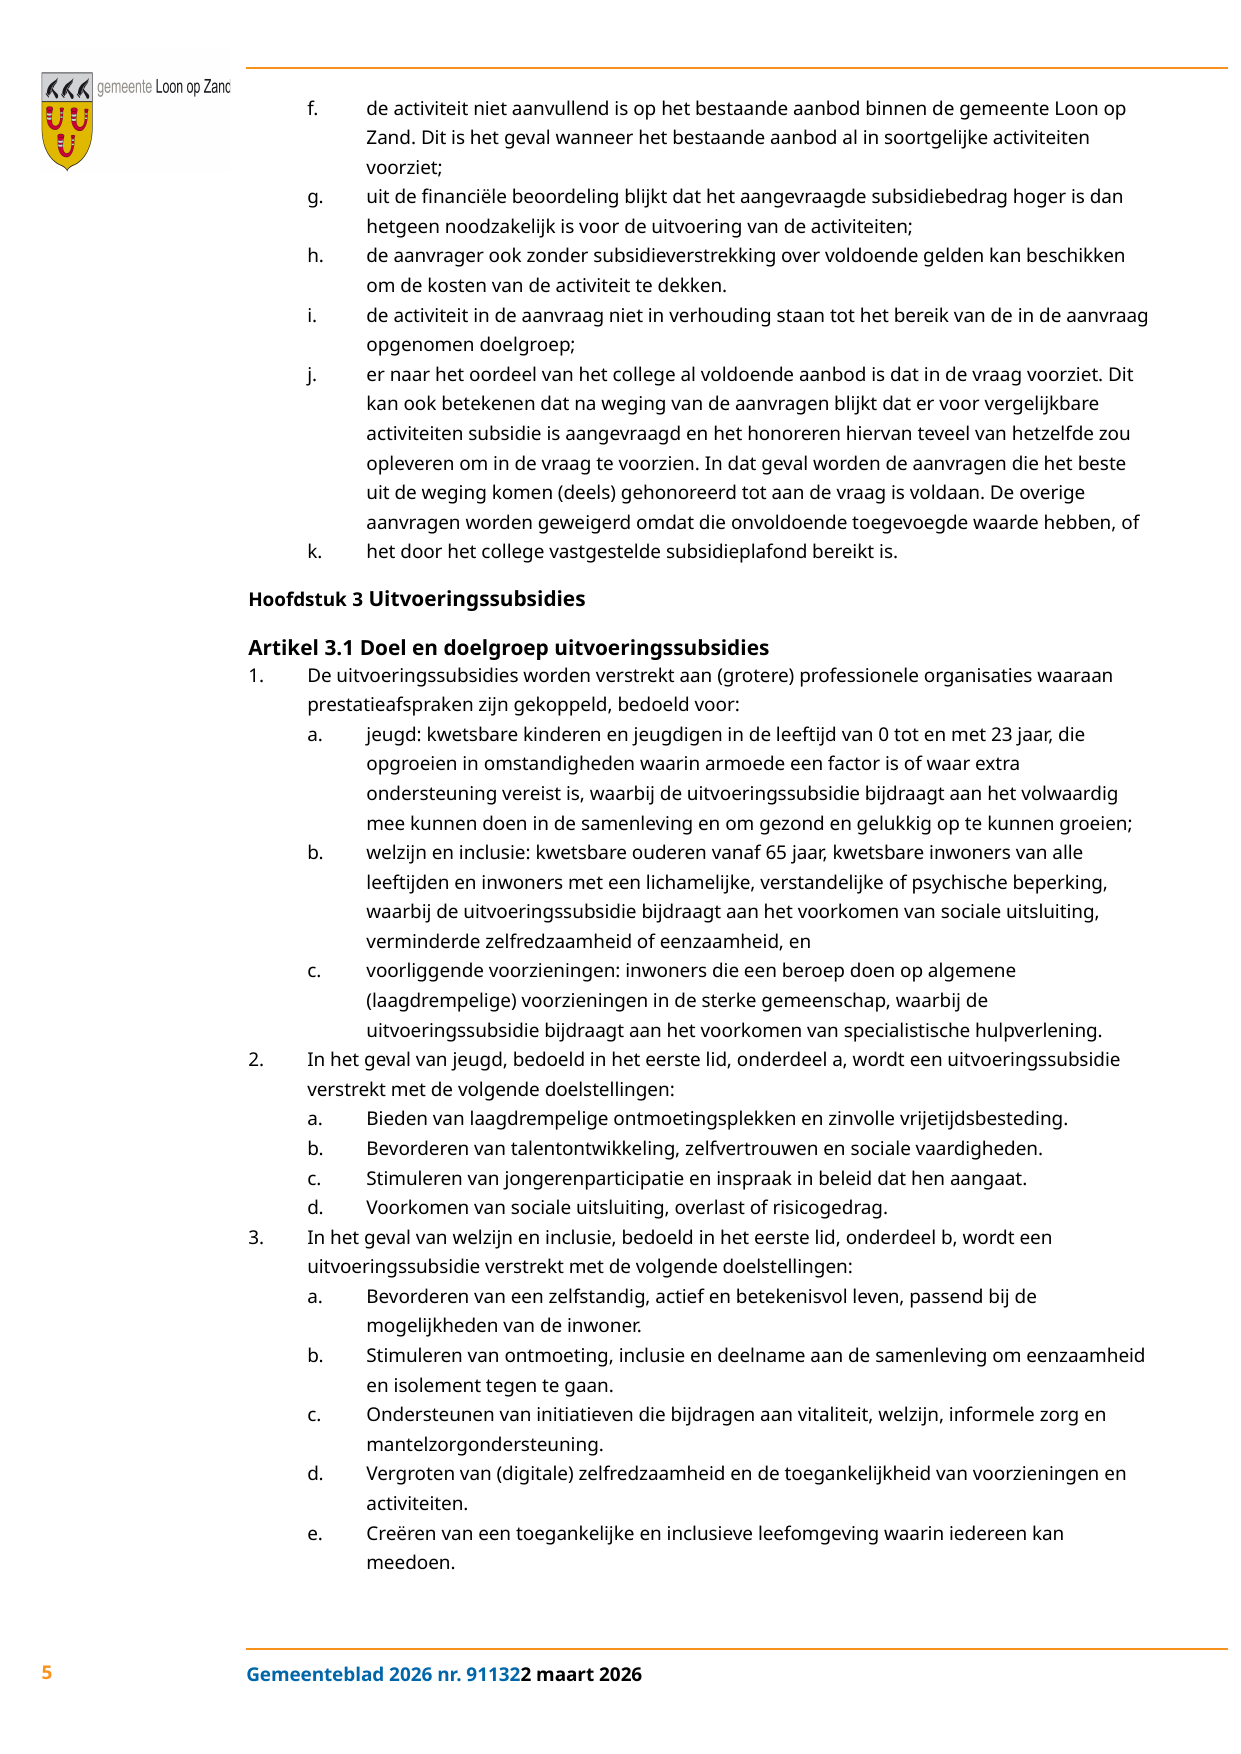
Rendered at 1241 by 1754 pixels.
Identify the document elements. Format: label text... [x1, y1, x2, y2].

list voorliggende voorzieningen: inwoners die een beroep doen op algemene (laagdrempelige) voorzieningen in de sterke gemeenschap, waarbij de uitvoeringssubsidie bijdraagt aan het voorkomen van specialistische hulpverlening. [307, 958, 1152, 1043]
list de activiteit in de aanvraag niet in verhouding staan tot het bereik van de in de aanvraag opgenomen doelgroep; [307, 302, 1152, 357]
picture [41, 47, 231, 172]
list er naar het oordeel van het college al voldoende aanbod is dat in de vraag voorziet. Dit kan ook betekenen dat na weging van de aanvragen blijkt dat er voor vergelijkbare activiteiten subsidie is aangevraagd en het honoreren hiervan teveel van hetzelfde zou opleveren om in de vraag te voorzien. In dat geval worden de aanvragen die het beste uit de weging komen (deels) gehonoreerd tot aan de vraag is voldaan. De overige aanvragen worden geweigerd omdat die onvoldoende toegevoegde waarde hebben, of [307, 361, 1152, 535]
list de aanvrager ook zonder subsidieverstrekking over voldoende gelden kan beschikken om de kosten van de activiteit te dekken. [307, 243, 1152, 298]
list Stimuleren van ontmoeting, inclusie en deelname aan de samenleving om eenzaamheid en isolement tegen te gaan. [307, 1342, 1152, 1398]
list het door het college vastgestelde subsidieplafond bereikt is. [307, 538, 1152, 564]
list In het geval van jeugd, bedoeld in het eerste lid, onderdeel a, wordt een uitvoeringssubsidie verstrekt met de volgende doelstellingen: [248, 1046, 1152, 1102]
list Bevorderen van talentontwikkeling, zelfvertrouwen en sociale vaardigheden. [307, 1135, 1152, 1161]
text Artikel 3.1 Doel en doelgroep uitvoeringssubsidies [248, 633, 1152, 662]
list Stimuleren van jongerenparticipatie en inspraak in beleid dat hen aangaat. [307, 1165, 1152, 1191]
list Creëren van een toegankelijke en inclusieve leefomgeving waarin iedereen kan meedoen. [307, 1520, 1152, 1575]
list In het geval van welzijn en inclusie, bedoeld in het eerste lid, onderdeel b, wordt een uitvoeringssubsidie verstrekt met de volgende doelstellingen: [248, 1224, 1152, 1279]
list Ondersteunen van initiatieven die bijdragen aan vitaliteit, welzijn, informele zorg en mantelzorgondersteuning. [307, 1401, 1152, 1457]
list De uitvoeringssubsidies worden verstrekt aan (grotere) professionele organisaties waaraan prestatieafspraken zijn gekoppeld, bedoeld voor: [248, 662, 1152, 717]
list jeugd: kwetsbare kinderen en jeugdigen in de leeftijd van 0 tot en met 23 jaar, die opgroeien in omstandigheden waarin armoede een factor is of waar extra ondersteuning vereist is, waarbij de uitvoeringssubsidie bijdraagt aan het volwaardig mee kunnen doen in de samenleving en om gezond en gelukkig op te kunnen groeien; [307, 721, 1152, 836]
list welzijn en inclusie: kwetsbare ouderen vanaf 65 jaar, kwetsbare inwoners van alle leeftijden en inwoners met een lichamelijke, verstandelijke of psychische beperking, waarbij de uitvoeringssubsidie bijdraagt aan het voorkomen van sociale uitsluiting, verminderde zelfredzaamheid of eenzaamheid, en [307, 839, 1152, 954]
list Bieden van laagdrempelige ontmoetingsplekken en zinvolle vrijetijdsbesteding. [307, 1106, 1152, 1131]
text Hoofdstuk 3 Uitvoeringssubsidies [248, 584, 1152, 613]
list de activiteit niet aanvullend is op het bestaande aanbod binnen de gemeente Loon op Zand. Dit is het geval wanneer het bestaande aanbod al in soortgelijke activiteiten voorziet; [307, 95, 1152, 180]
list Vergroten van (digitale) zelfredzaamheid en de toegankelijkheid van voorzieningen en activiteiten. [307, 1461, 1152, 1516]
list Voorkomen van sociale uitsluiting, overlast of risicogedrag. [307, 1194, 1152, 1220]
list uit de financiële beoordeling blijkt dat het aangevraagde subsidiebedrag hoger is dan hetgeen noodzakelijk is voor de uitvoering van de activiteiten; [307, 183, 1152, 239]
list Bevorderen van een zelfstandig, actief en betekenisvol leven, passend bij de mogelijkheden van de inwoner. [307, 1283, 1152, 1338]
